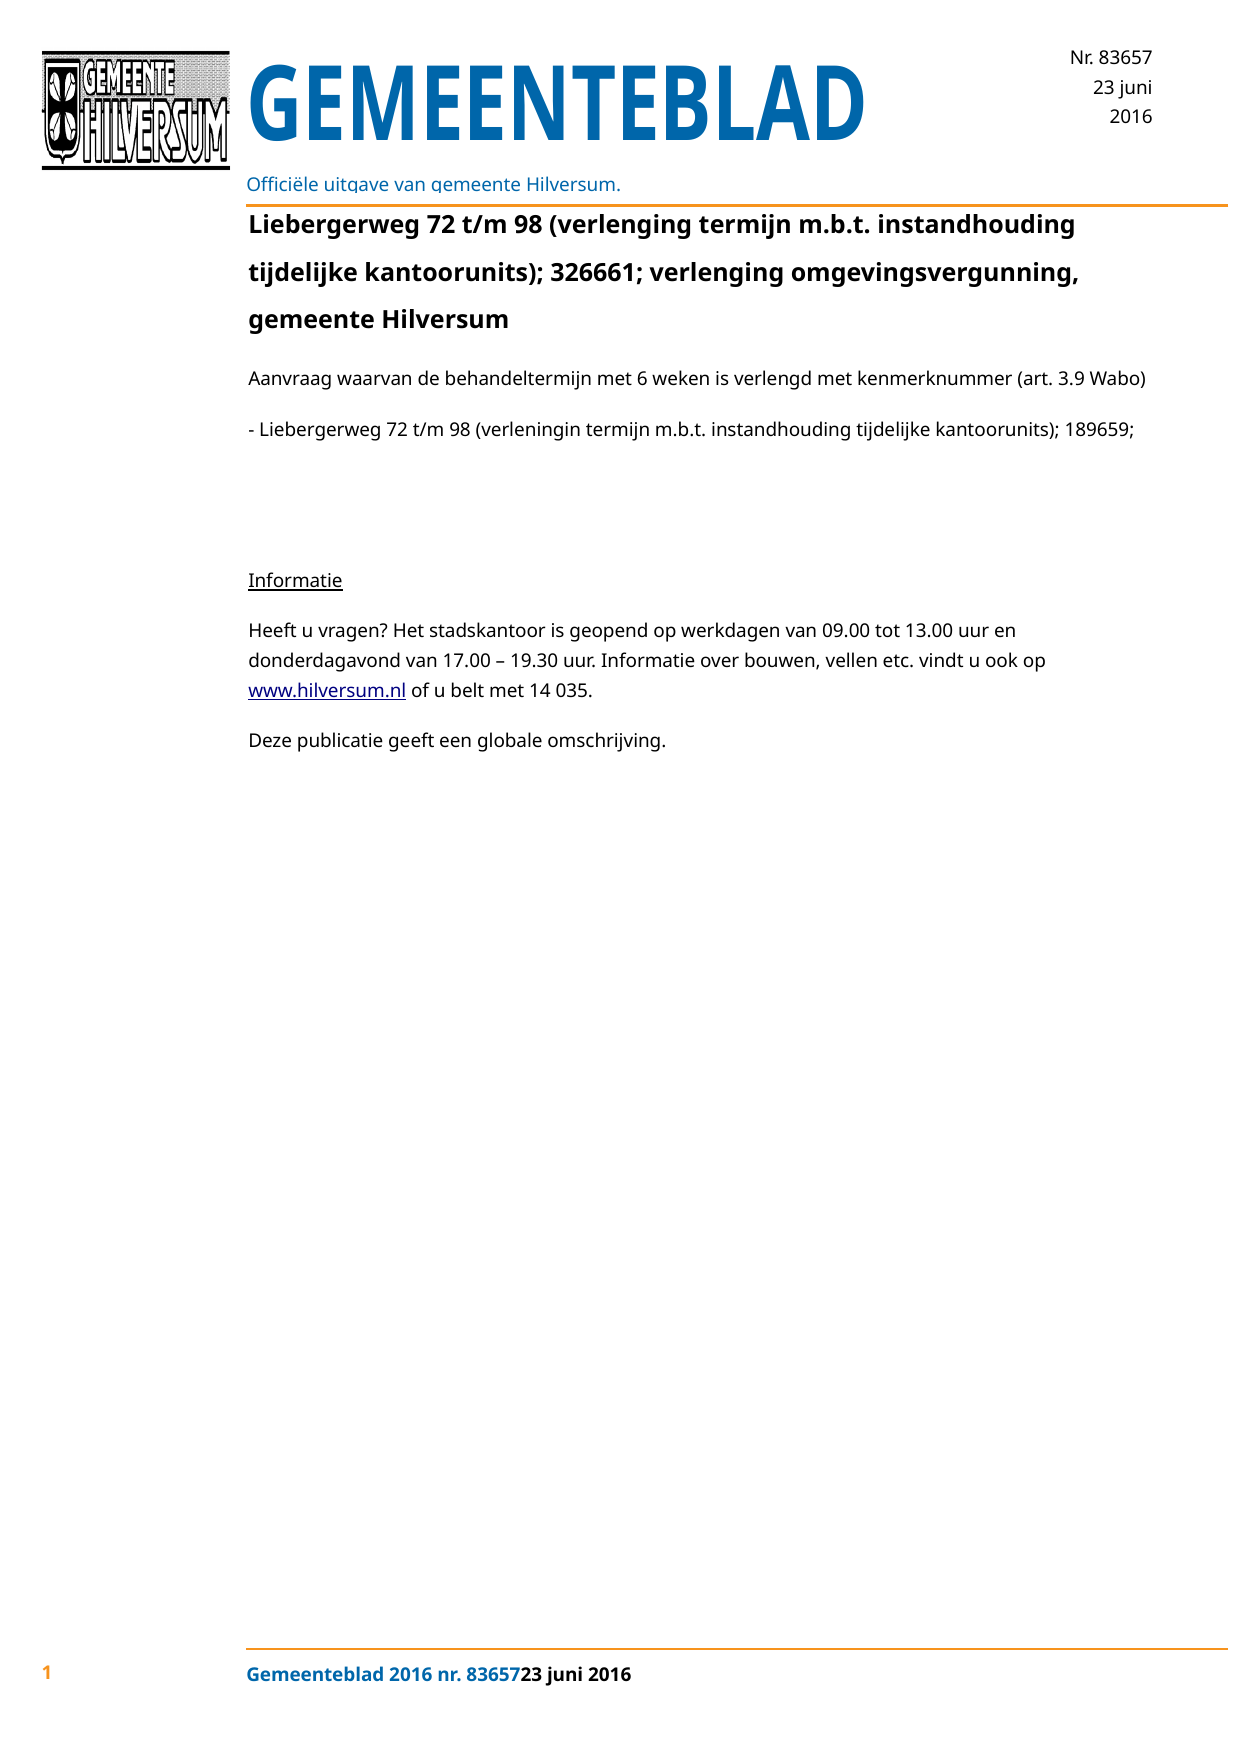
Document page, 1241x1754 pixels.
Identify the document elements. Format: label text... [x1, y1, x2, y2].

text - Liebergerweg 72 t/m 98 (verleningin termijn m.b.t. instandhouding tijdelijke kantoorunits); 189659; [248, 416, 1152, 442]
text Liebergerweg 72 t/m 98 (verlenging termijn m.b.t. instandhouding tijdelijke kantoorunits); 326661; verlenging omgevingsvergunning, gemeente Hilversum [248, 207, 1152, 336]
picture [41, 47, 231, 172]
text Informatie [248, 567, 1152, 593]
text Aanvraag waarvan de behandeltermijn met 6 weken is verlengd met kenmerknummer (art. 3.9 Wabo) [248, 366, 1152, 391]
text Heeft u vragen? Het stadskantoor is geopend op werkdagen van 09.00 tot 13.00 uur en donderdagavond van 17.00 – 19.30 uur. Informatie over bouwen, vellen etc. vindt u ook op www.hilversum.nl of u belt met 14 035. [248, 618, 1152, 702]
text Deze publicatie geeft een globale omschrijving. [248, 727, 1152, 753]
